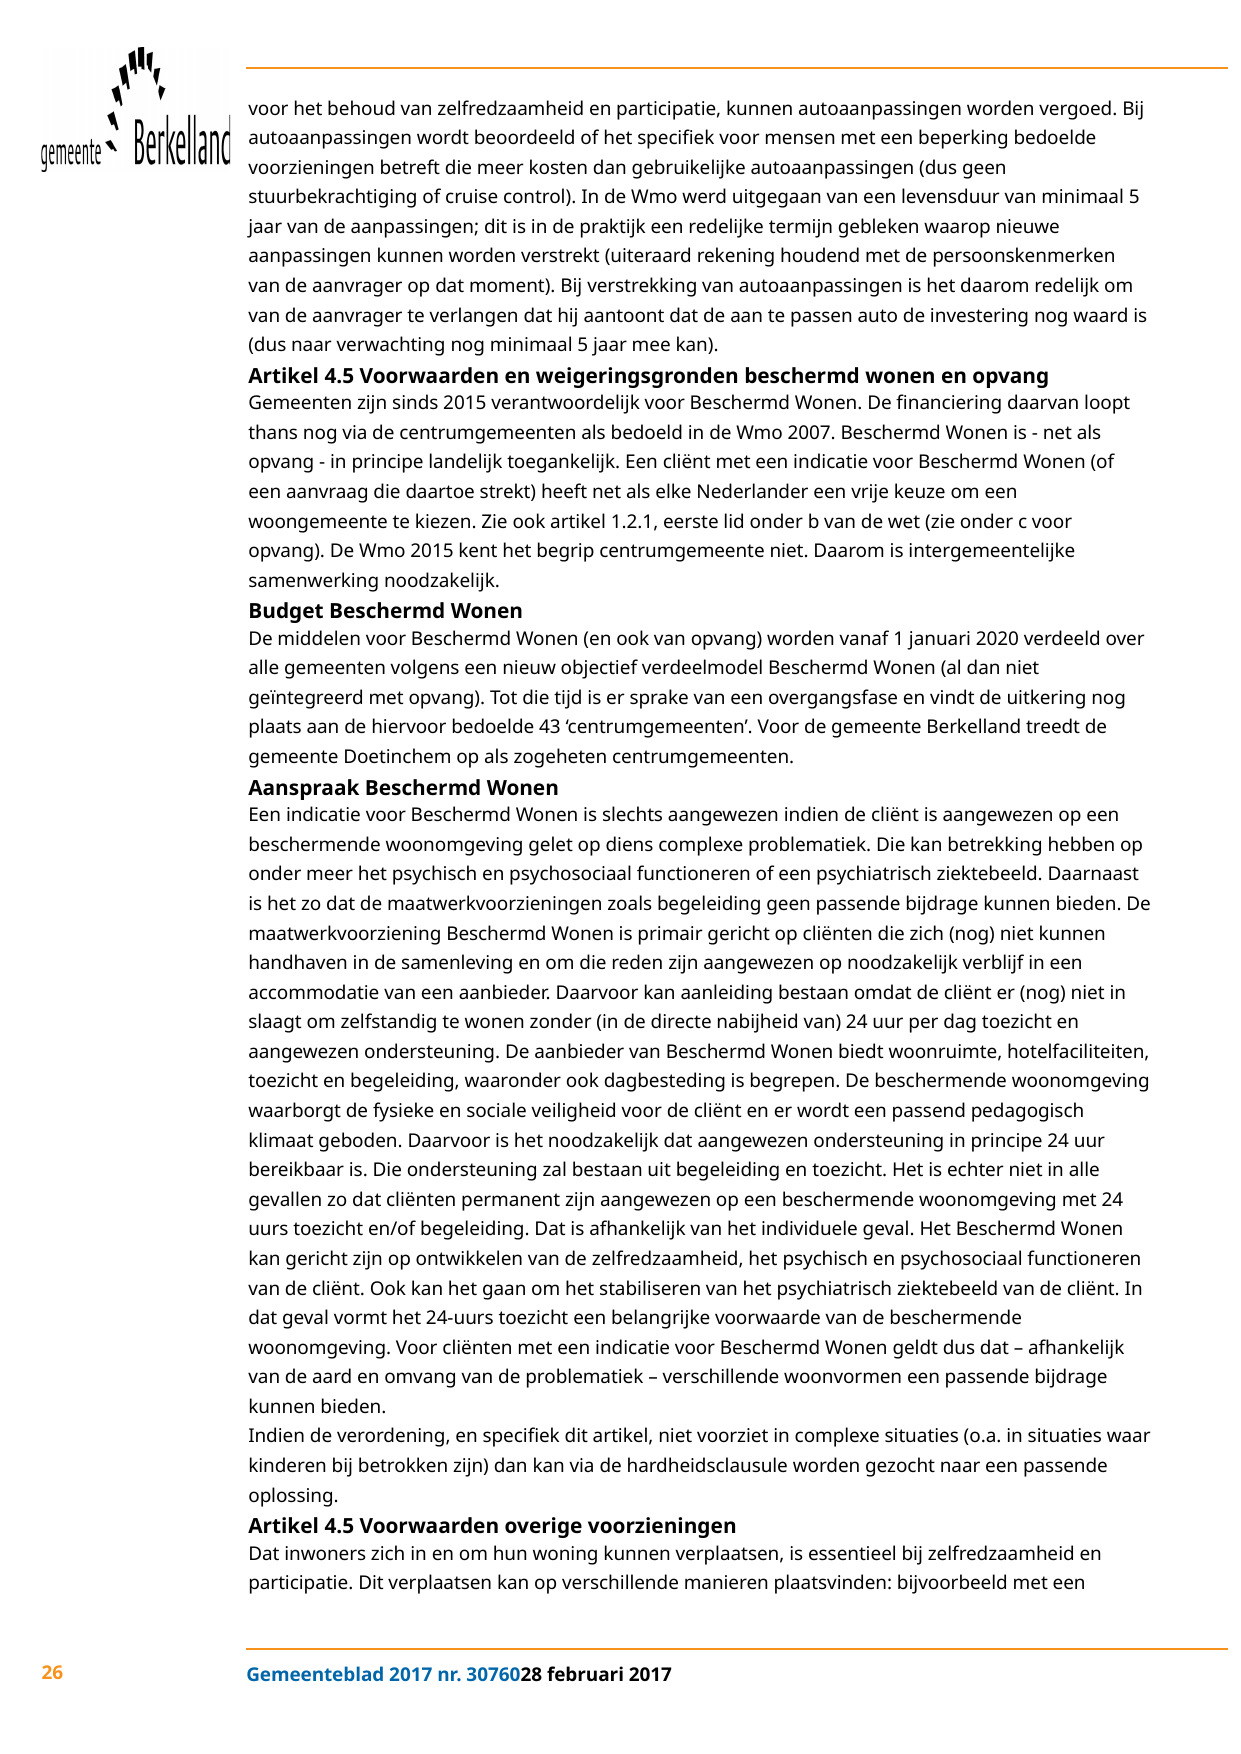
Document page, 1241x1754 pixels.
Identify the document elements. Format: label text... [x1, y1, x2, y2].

text Dat inwoners zich in en om hun woning kunnen verplaatsen, is essentieel bij zelfredzaamheid en participatie. Dit verplaatsen kan op verschillende manieren plaatsvinden: bijvoorbeeld met een [248, 1540, 1152, 1595]
text Indien de verordening, en specifiek dit artikel, niet voorziet in complexe situaties (o.a. in situaties waar kinderen bij betrokken zijn) dan kan via de hardheidsclausule worden gezocht naar een passende oplossing. [248, 1423, 1152, 1507]
picture [41, 47, 231, 172]
text Een indicatie voor Beschermd Wonen is slechts aangewezen indien de cliënt is aangewezen op een beschermende woonomgeving gelet op diens complexe problematiek. Die kan betrekking hebben op onder meer het psychisch en psychosociaal functioneren of een psychiatrisch ziektebeeld. Daarnaast is het zo dat de maatwerkvoorzieningen zoals begeleiding geen passende bijdrage kunnen bieden. De maatwerkvoorziening Beschermd Wonen is primair gericht op cliënten die zich (nog) niet kunnen handhaven in de samenleving en om die reden zijn aangewezen op noodzakelijk verblijf in een accommodatie van een aanbieder. Daarvoor kan aanleiding bestaan omdat de cliënt er (nog) niet in slaagt om zelfstandig te wonen zonder (in de directe nabijheid van) 24 uur per dag toezicht en aangewezen ondersteuning. De aanbieder van Beschermd Wonen biedt woonruimte, hotelfaciliteiten, toezicht en begeleiding, waaronder ook dagbesteding is begrepen. De beschermende woonomgeving waarborgt de fysieke en sociale veiligheid voor de cliënt en er wordt een passend pedagogisch klimaat geboden. Daarvoor is het noodzakelijk dat aangewezen ondersteuning in principe 24 uur bereikbaar is. Die ondersteuning zal bestaan uit begeleiding en toezicht. Het is echter niet in alle gevallen zo dat cliënten permanent zijn aangewezen op een beschermende woonomgeving met 24 uurs toezicht en/of begeleiding. Dat is afhankelijk van het individuele geval. Het Beschermd Wonen kan gericht zijn op ontwikkelen van de zelfredzaamheid, het psychisch en psychosociaal functioneren van de cliënt. Ook kan het gaan om het stabiliseren van het psychiatrisch ziektebeeld van de cliënt. In dat geval vormt het 24-uurs toezicht een belangrijke voorwaarde van de beschermende woonomgeving. Voor cliënten met een indicatie voor Beschermd Wonen geldt dus dat – afhankelijk van de aard en omvang van de problematiek – verschillende woonvormen een passende bijdrage kunnen bieden. [248, 801, 1152, 1419]
text Budget Beschermd Wonen [248, 597, 1152, 625]
text Gemeenten zijn sinds 2015 verantwoordelijk voor Beschermd Wonen. De financiering daarvan loopt thans nog via de centrumgemeenten als bedoeld in de Wmo 2007. Beschermd Wonen is - net als opvang - in principe landelijk toegankelijk. Een cliënt met een indicatie voor Beschermd Wonen (of een aanvraag die daartoe strekt) heeft net als elke Nederlander een vrije keuze om een woongemeente te kiezen. Zie ook artikel 1.2.1, eerste lid onder b van de wet (zie onder c voor opvang). De Wmo 2015 kent het begrip centrumgemeente niet. Daarom is intergemeentelijke samenwerking noodzakelijk. [248, 389, 1152, 593]
text Artikel 4.5 Voorwaarden overige voorzieningen [248, 1511, 1152, 1540]
text De middelen voor Beschermd Wonen (en ook van opvang) worden vanaf 1 januari 2020 verdeeld over alle gemeenten volgens een nieuw objectief verdeelmodel Beschermd Wonen (al dan niet geïntegreerd met opvang). Tot die tijd is er sprake van een overgangsfase en vindt de uitkering nog plaats aan de hiervoor bedoelde 43 ‘centrumgemeenten’. Voor de gemeente Berkelland treedt de gemeente Doetinchem op als zogeheten centrumgemeenten. [248, 625, 1152, 769]
text voor het behoud van zelfredzaamheid en participatie, kunnen autoaanpassingen worden vergoed. Bij autoaanpassingen wordt beoordeeld of het specifiek voor mensen met een beperking bedoelde voorzieningen betreft die meer kosten dan gebruikelijke autoaanpassingen (dus geen stuurbekrachtiging of cruise control). In de Wmo werd uitgegaan van een levensduur van minimaal 5 jaar van de aanpassingen; dit is in de praktijk een redelijke termijn gebleken waarop nieuwe aanpassingen kunnen worden verstrekt (uiteraard rekening houdend met de persoonskenmerken van de aanvrager op dat moment). Bij verstrekking van autoaanpassingen is het daarom redelijk om van de aanvrager te verlangen dat hij aantoont dat de aan te passen auto de investering nog waard is (dus naar verwachting nog minimaal 5 jaar mee kan). [248, 95, 1152, 357]
text Artikel 4.5 Voorwaarden en weigeringsgronden beschermd wonen en opvang [248, 361, 1152, 389]
text Aanspraak Beschermd Wonen [248, 773, 1152, 801]
